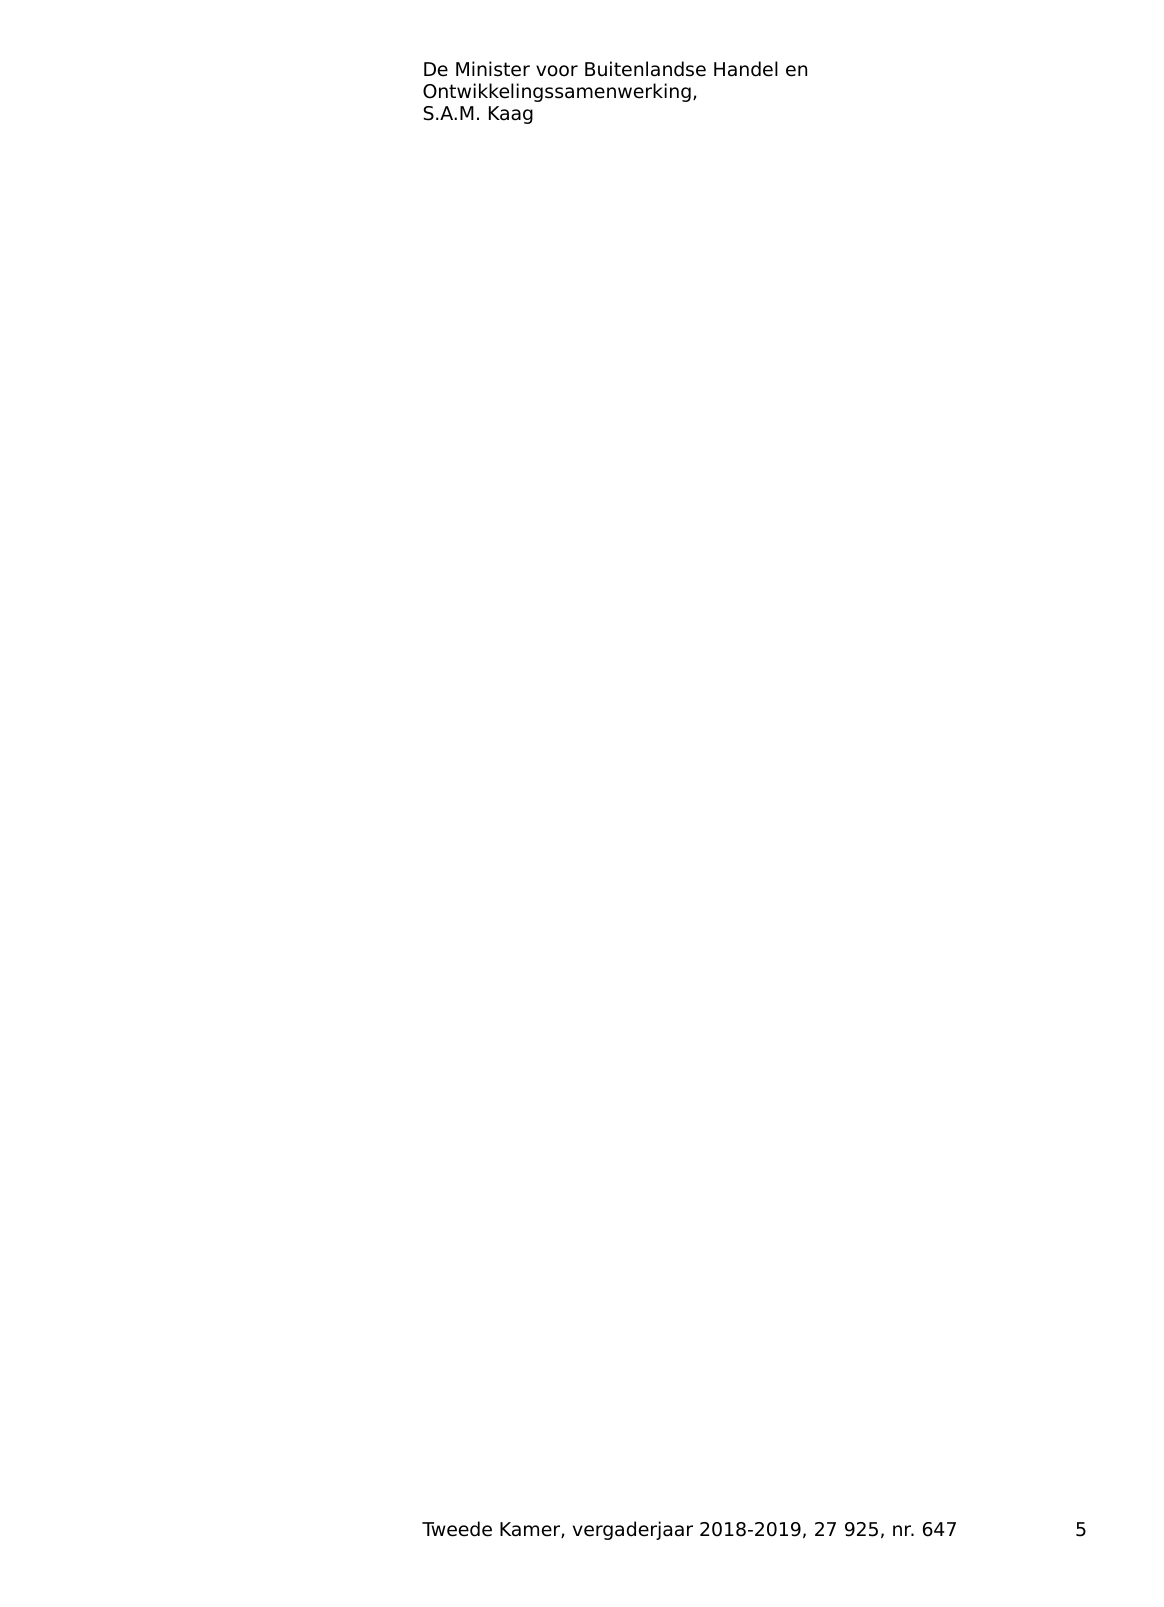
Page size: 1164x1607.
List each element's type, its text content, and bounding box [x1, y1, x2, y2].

text De Minister voor Buitenlandse Handel en Ontwikkelingssamenwerking, S.A.M. Kaag [422, 59, 1087, 125]
